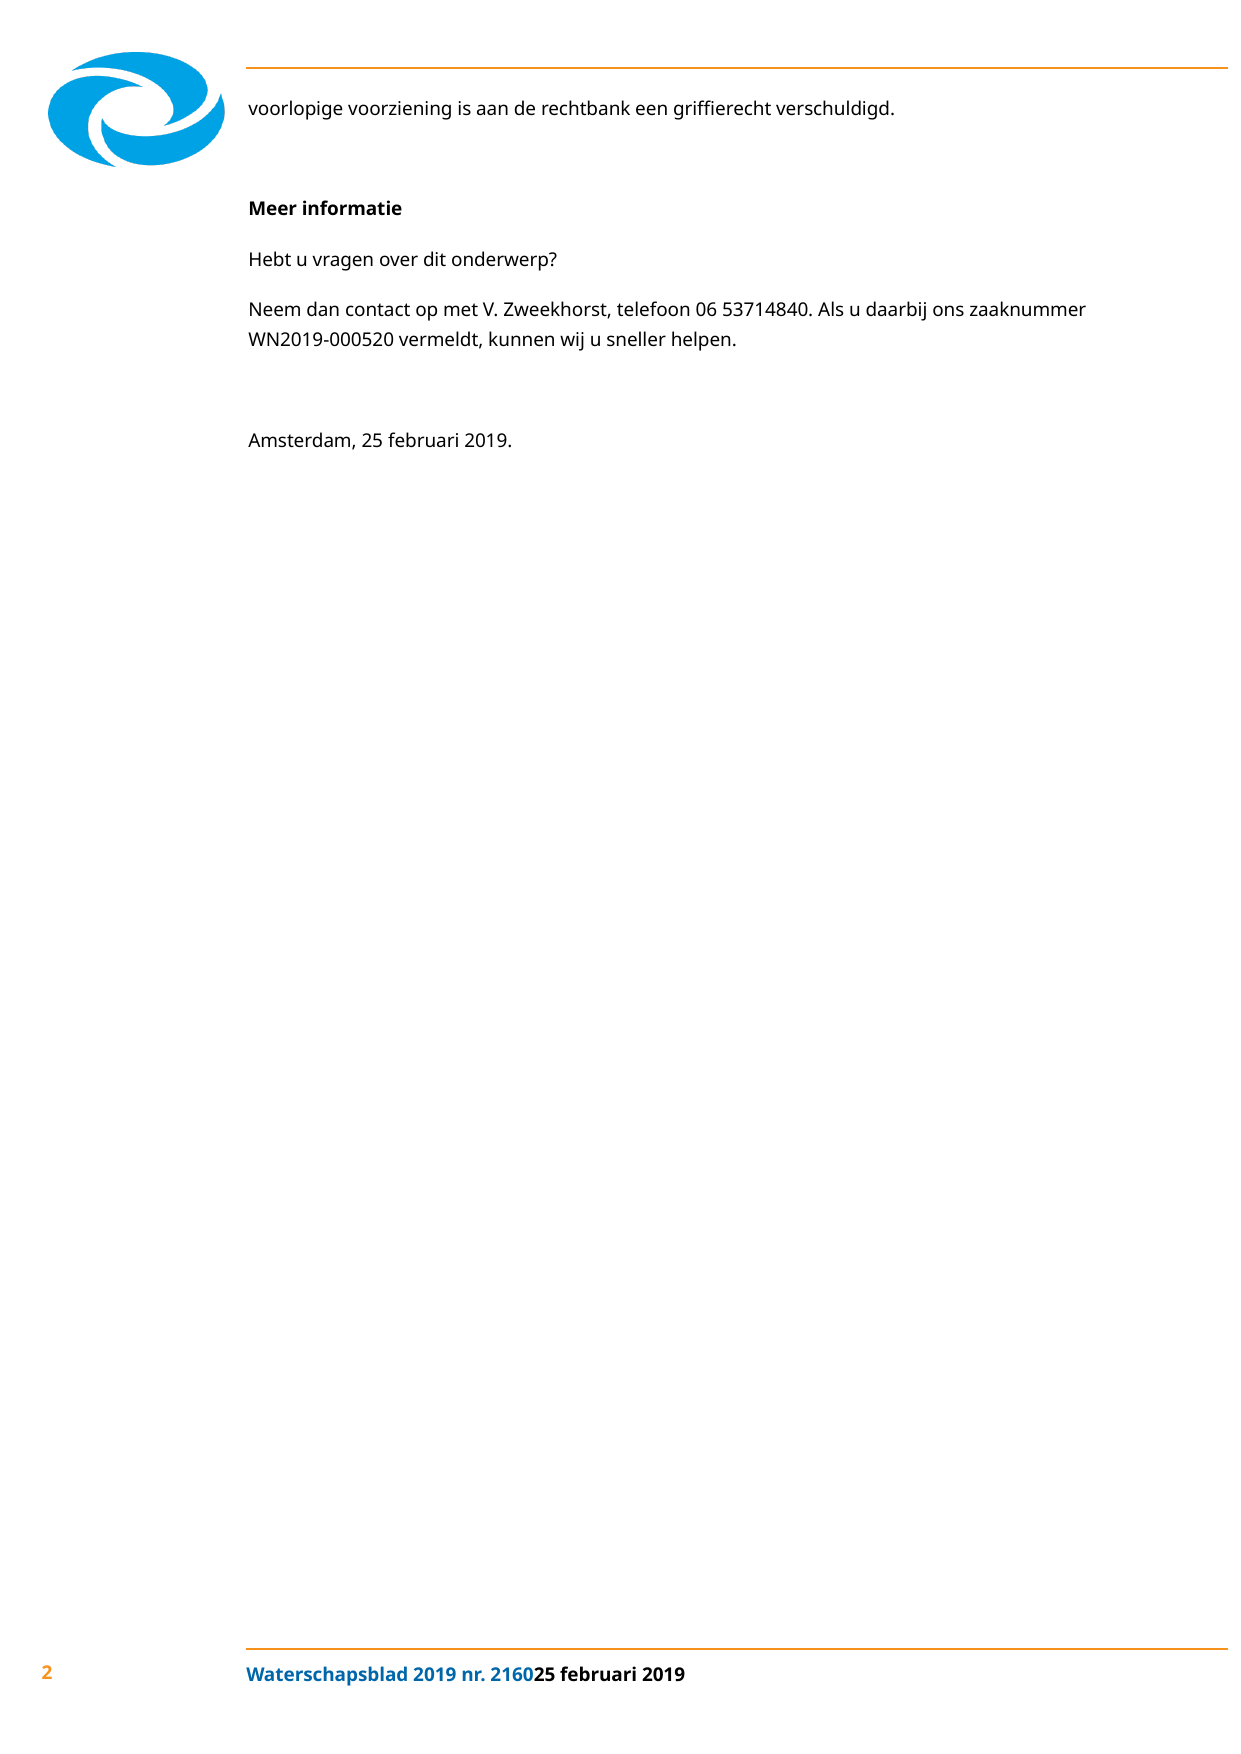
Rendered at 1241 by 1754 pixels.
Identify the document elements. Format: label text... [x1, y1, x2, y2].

text Hebt u vragen over dit onderwerp? [248, 246, 1152, 272]
text Amsterdam, 25 februari 2019. [248, 427, 1152, 453]
text voorlopige voorziening is aan de rechtbank een griffierecht verschuldigd. [248, 95, 1152, 121]
text Neem dan contact op met V. Zweekhorst, telefoon 06 53714840. Als u daarbij ons zaaknummer WN2019-000520 vermeldt, kunnen wij u sneller helpen. [248, 296, 1152, 352]
text Meer informatie [248, 196, 1152, 221]
picture [41, 47, 231, 172]
